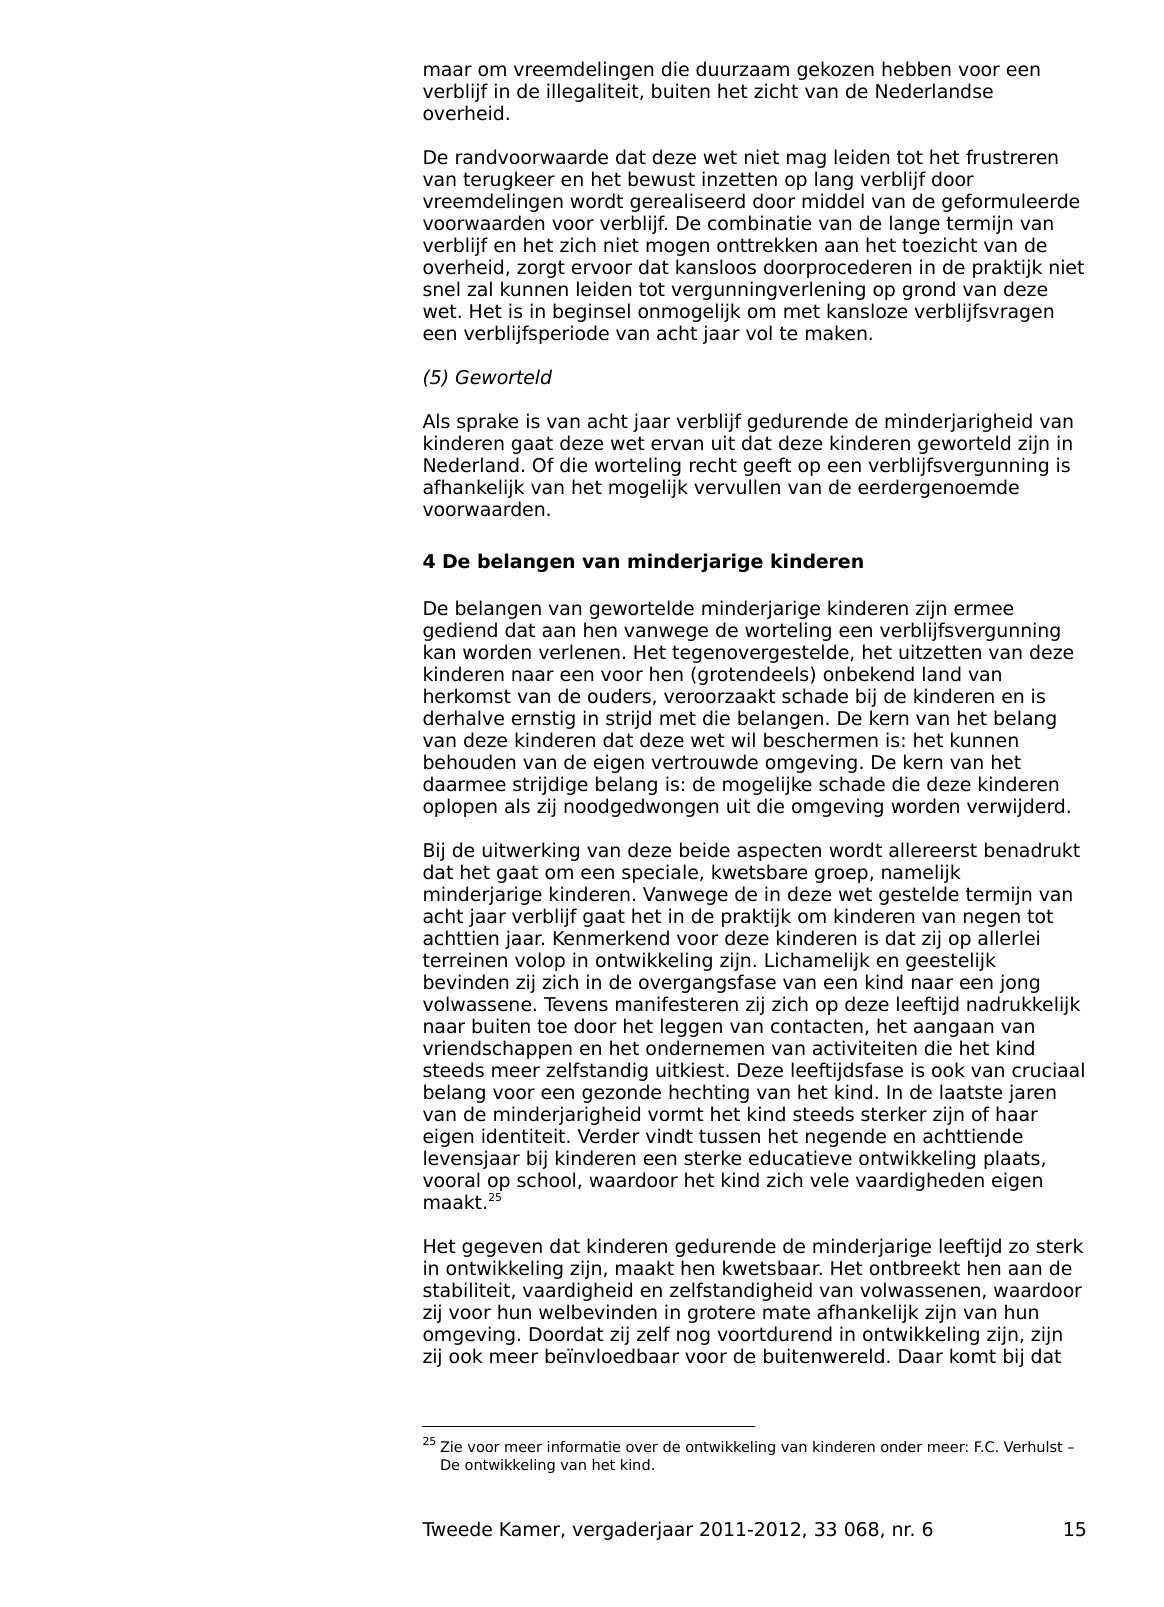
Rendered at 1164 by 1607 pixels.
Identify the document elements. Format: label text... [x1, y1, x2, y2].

text De belangen van gewortelde minderjarige kinderen zijn ermee gediend dat aan hen vanwege de worteling een verblijfsvergunning kan worden verlenen. Het tegenovergestelde, het uitzetten van deze kinderen naar een voor hen (grotendeels) onbekend land van herkomst van de ouders, veroorzaakt schade bij de kinderen en is derhalve ernstig in strijd met die belangen. De kern van het belang van deze kinderen dat deze wet wil beschermen is: het kunnen behouden van de eigen vertrouwde omgeving. De kern van het daarmee strijdige belang is: de mogelijke schade die deze kinderen oplopen als zij noodgedwongen uit die omgeving worden verwijderd. [422, 598, 1087, 818]
subtitle (5) Geworteld [422, 367, 1087, 389]
text Het gegeven dat kinderen gedurende de minderjarige leeftijd zo sterk in ontwikkeling zijn, maakt hen kwetsbaar. Het ontbreekt hen aan de stabiliteit, vaardigheid en zelfstandigheid van volwassenen, waardoor zij voor hun welbevinden in grotere mate afhankelijk zijn van hun omgeving. Doordat zij zelf nog voortdurend in ontwikkeling zijn, zijn zij ook meer beïnvloedbaar voor de buitenwereld. Daar komt bij dat [422, 1236, 1087, 1368]
text Bij de uitwerking van deze beide aspecten wordt allereerst benadrukt dat het gaat om een speciale, kwetsbare groep, namelijk minderjarige kinderen. Vanwege de in deze wet gestelde termijn van acht jaar verblijf gaat het in de praktijk om kinderen van negen tot achttien jaar. Kenmerkend voor deze kinderen is dat zij op allerlei terreinen volop in ontwikkeling zijn. Lichamelijk en geestelijk bevinden zij zich in de overgangsfase van een kind naar een jong volwassene. Tevens manifesteren zij zich op deze leeftijd nadrukkelijk naar buiten toe door het leggen van contacten, het aangaan van vriendschappen en het ondernemen van activiteiten die het kind steeds meer zelfstandig uitkiest. Deze leeftijdsfase is ook van cruciaal belang voor een gezonde hechting van het kind. In de laatste jaren van de minderjarigheid vormt het kind steeds sterker zijn of haar eigen identiteit. Verder vindt tussen het negende en achttiende levensjaar bij kinderen een sterke educatieve ontwikkeling plaats, vooral op school, waardoor het kind zich vele vaardigheden eigen maakt. [422, 840, 1087, 1214]
text maar om vreemdelingen die duurzaam gekozen hebben voor een verblijf in de illegaliteit, buiten het zicht van de Nederlandse overheid. [422, 59, 1087, 125]
subtitle 4 De belangen van minderjarige kinderen [422, 551, 1087, 573]
text De randvoorwaarde dat deze wet niet mag leiden tot het frustreren van terugkeer en het bewust inzetten op lang verblijf door vreemdelingen wordt gerealiseerd door middel van de geformuleerde voorwaarden voor verblijf. De combinatie van de lange termijn van verblijf en het zich niet mogen onttrekken aan het toezicht van de overheid, zorgt ervoor dat kansloos doorprocederen in de praktijk niet snel zal kunnen leiden tot vergunningverlening op grond van deze wet. Het is in beginsel onmogelijk om met kansloze verblijfsvragen een verblijfsperiode van acht jaar vol te maken. [422, 147, 1087, 345]
text Zie voor meer informatie over de ontwikkeling van kinderen onder meer: F.C. Verhulst – De ontwikkeling van het kind. [422, 1435, 1087, 1474]
text Als sprake is van acht jaar verblijf gedurende de minderjarigheid van kinderen gaat deze wet ervan uit dat deze kinderen geworteld zijn in Nederland. Of die worteling recht geeft op een verblijfsvergunning is afhankelijk van het mogelijk vervullen van de eerdergenoemde voorwaarden. [422, 411, 1087, 521]
